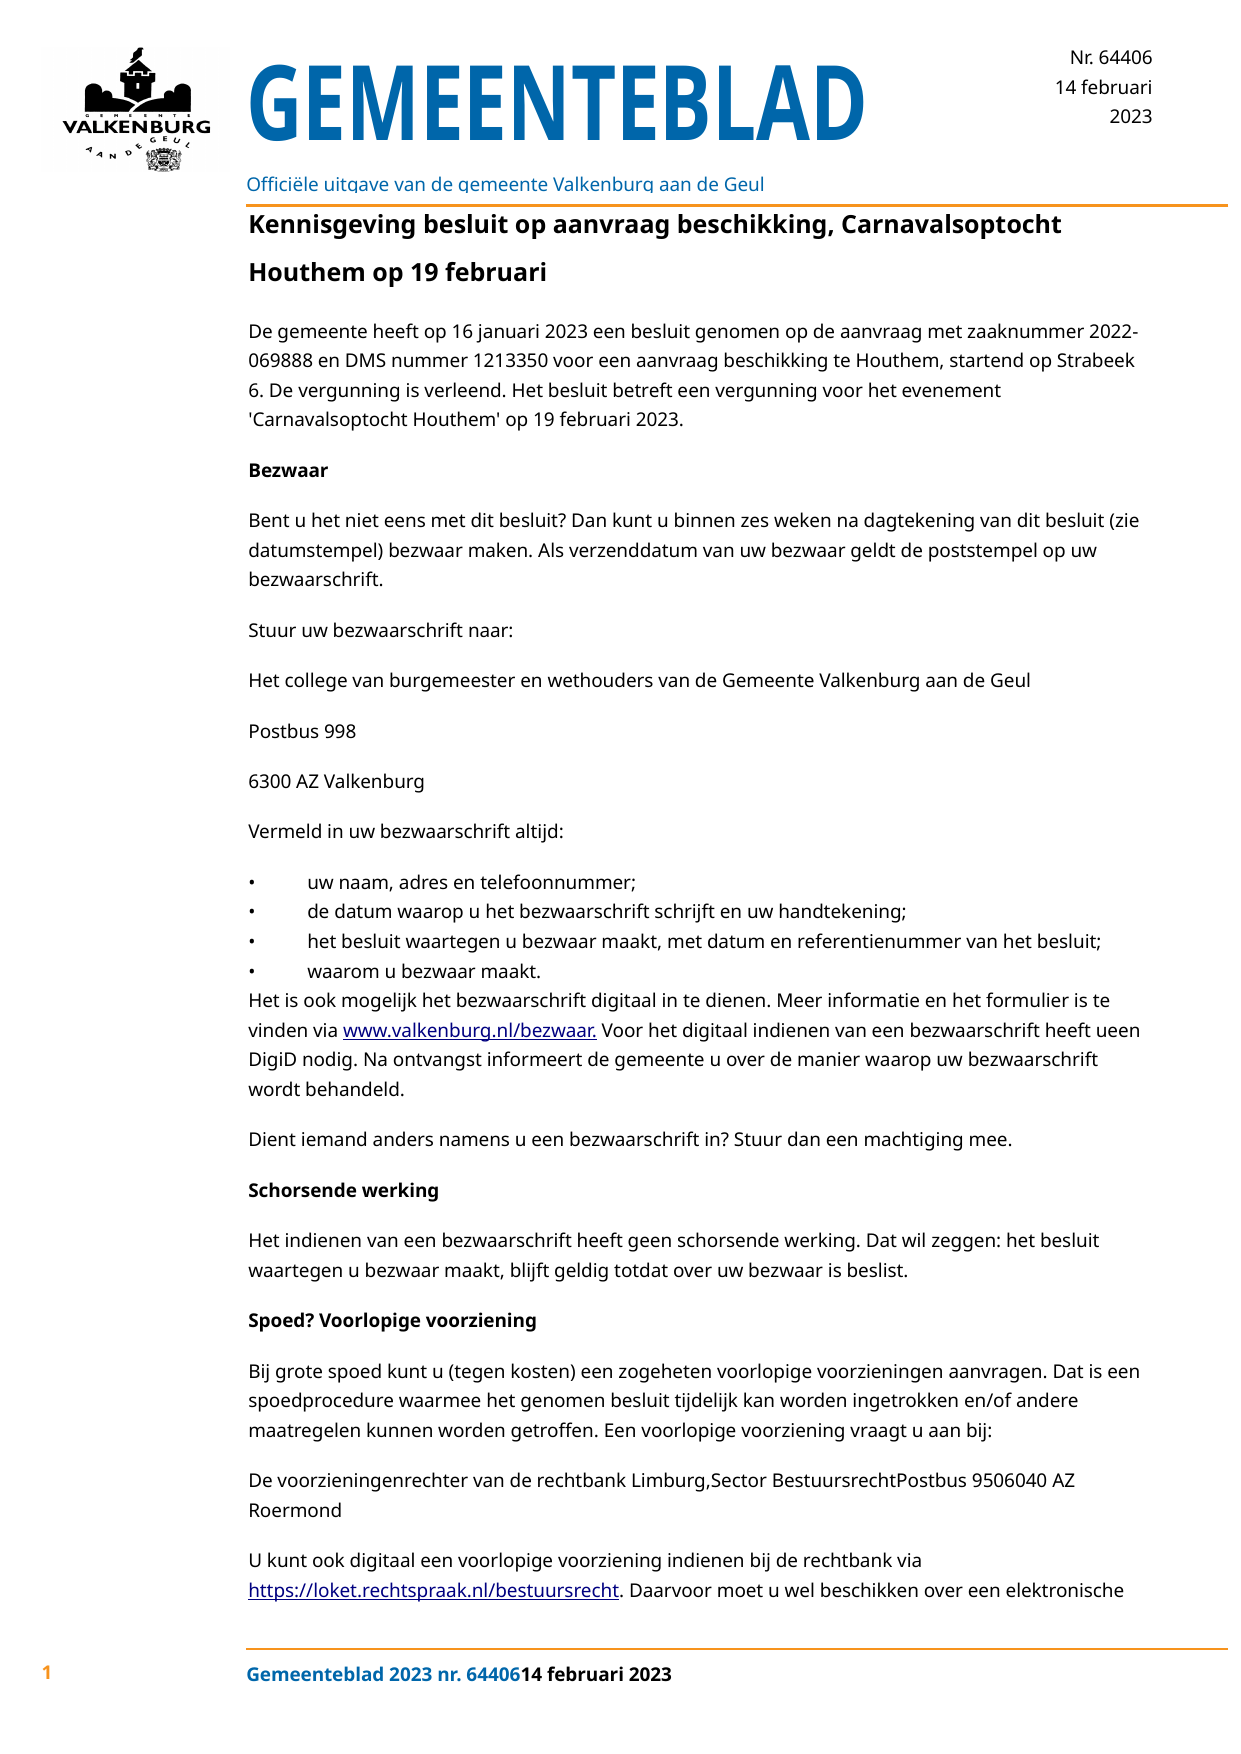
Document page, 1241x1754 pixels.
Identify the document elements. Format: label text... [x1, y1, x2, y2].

text U kunt ook digitaal een voorlopige voorziening indienen bij de rechtbank via https://loket.rechtspraak.nl/bestuursrecht. Daarvoor moet u wel beschikken over een elektronische [248, 1547, 1152, 1603]
text Bij grote spoed kunt u (tegen kosten) een zogeheten voorlopige voorzieningen aanvragen. Dat is een spoedprocedure waarmee het genomen besluit tijdelijk kan worden ingetrokken en/of andere maatregelen kunnen worden getroffen. Een voorlopige voorziening vraagt u aan bij: [248, 1358, 1152, 1443]
text Kennisgeving besluit op aanvraag beschikking, Carnavalsoptocht Houthem op 19 februari [248, 207, 1152, 288]
text Postbus 998 [248, 718, 1152, 744]
text De voorzieningenrechter van de rechtbank Limburg,Sector BestuursrechtPostbus 9506040 AZ Roermond [248, 1467, 1152, 1523]
text Spoed? Voorlopige voorziening [248, 1307, 1152, 1333]
list de datum waarop u het bezwaarschrift schrijft en uw handtekening; [248, 899, 1152, 924]
text Stuur uw bezwaarschrift naar: [248, 617, 1152, 643]
text Het indienen van een bezwaarschrift heeft geen schorsende werking. Dat wil zeggen: het besluit waartegen u bezwaar maakt, blijft geldig totdat over uw bezwaar is beslist. [248, 1227, 1152, 1283]
text Schorsende werking [248, 1177, 1152, 1203]
text Het is ook mogelijk het bezwaarschrift digitaal in te dienen. Meer informatie en het formulier is te vinden via www.valkenburg.nl/bezwaar. Voor het digitaal indienen van een bezwaarschrift heeft ueen DigiD nodig. Na ontvangst informeert de gemeente u over de manier waarop uw bezwaarschrift wordt behandeld. [248, 987, 1152, 1102]
text Bent u het niet eens met dit besluit? Dan kunt u binnen zes weken na dagtekening van dit besluit (zie datumstempel) bezwaar maken. Als verzenddatum van uw bezwaar geldt de poststempel op uw bezwaarschrift. [248, 507, 1152, 592]
text De gemeente heeft op 16 januari 2023 een besluit genomen op de aanvraag met zaaknummer 2022-069888 en DMS nummer 1213350 voor een aanvraag beschikking te Houthem, startend op Strabeek 6. De vergunning is verleend. Het besluit betreft een vergunning voor het evenement 'Carnavalsoptocht Houthem' op 19 februari 2023. [248, 318, 1152, 432]
list uw naam, adres en telefoonnummer; [248, 869, 1152, 895]
list waarom u bezwaar maakt. [248, 958, 1152, 984]
picture [41, 47, 231, 172]
text Dient iemand anders namens u een bezwaarschrift in? Stuur dan een machtiging mee. [248, 1127, 1152, 1152]
text 6300 AZ Valkenburg [248, 768, 1152, 794]
text Vermeld in uw bezwaarschrift altijd: [248, 819, 1152, 844]
list het besluit waartegen u bezwaar maakt, met datum en referentienummer van het besluit; [248, 928, 1152, 954]
text Het college van burgemeester en wethouders van de Gemeente Valkenburg aan de Geul [248, 667, 1152, 693]
text Bezwaar [248, 457, 1152, 483]
